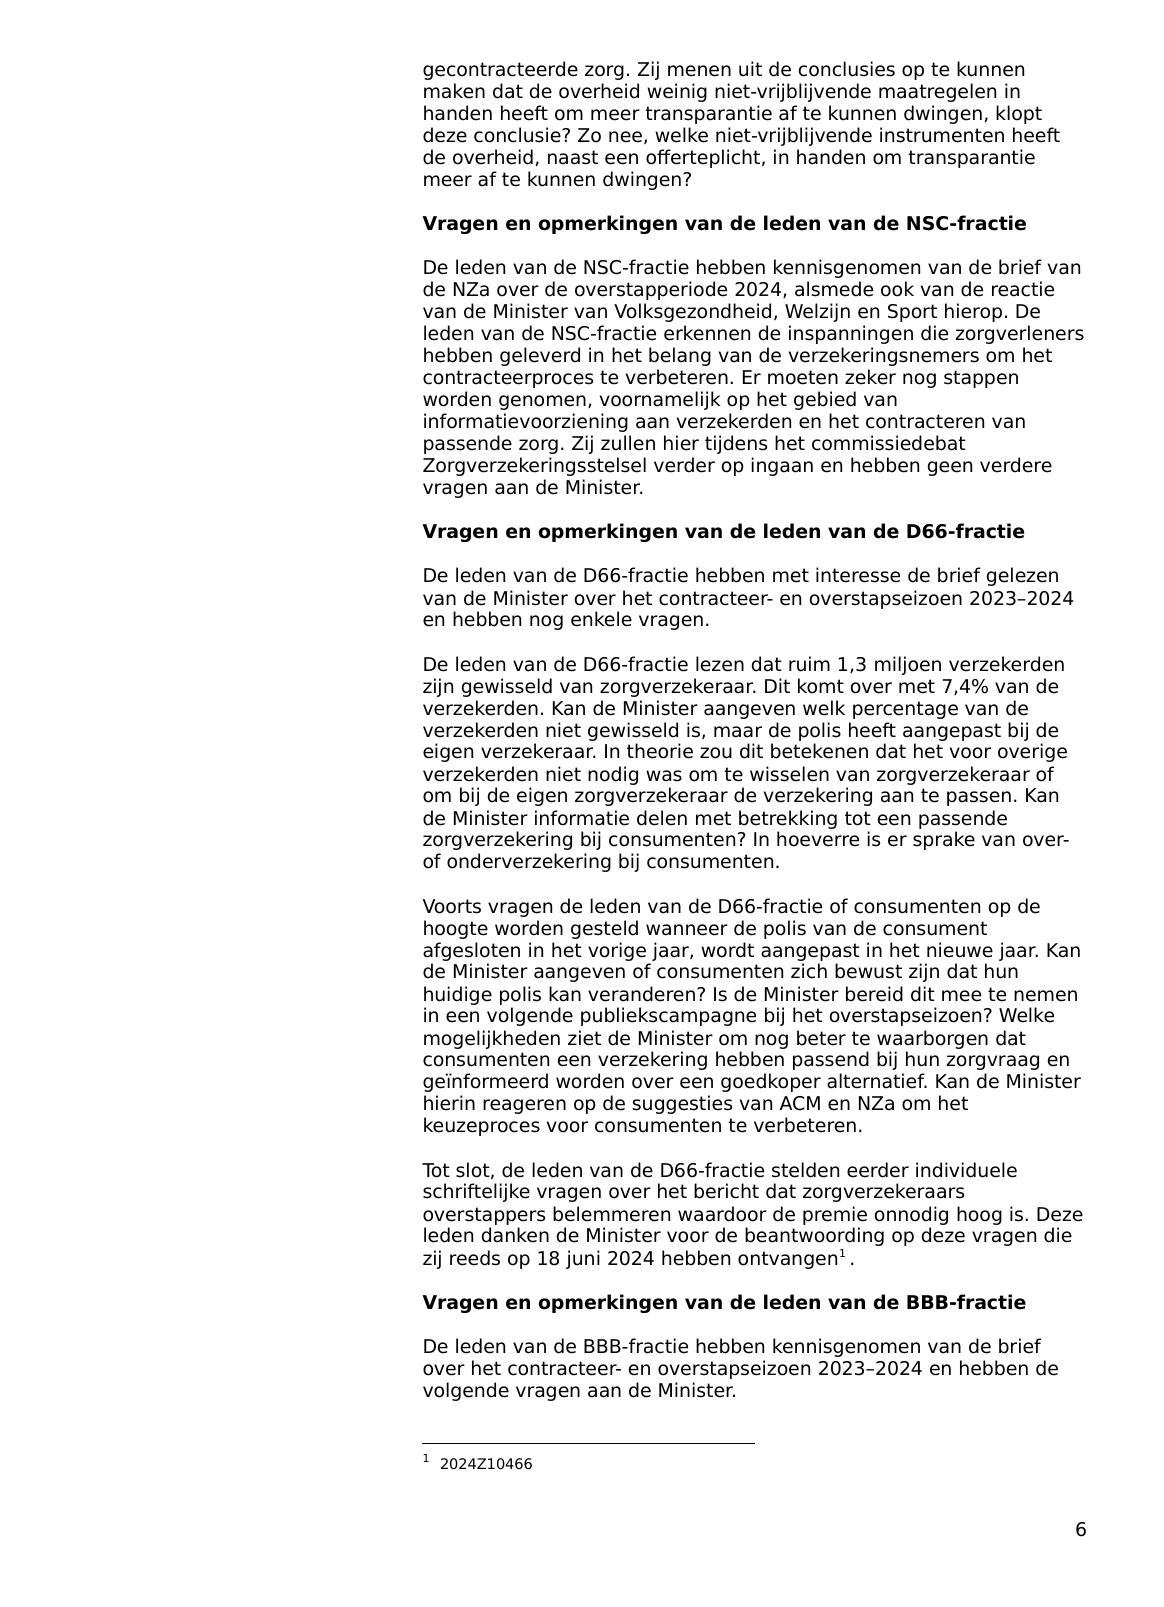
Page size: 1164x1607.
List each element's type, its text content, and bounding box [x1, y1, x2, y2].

text De leden van de BBB-fractie hebben kennisgenomen van de brief over het contracteer- en overstapseizoen 2023–2024 en hebben de volgende vragen aan de Minister. [422, 1336, 1087, 1402]
text De leden van de NSC-fractie hebben kennisgenomen van de brief van de NZa over de overstapperiode 2024, alsmede ook van de reactie van de Minister van Volksgezondheid, Welzijn en Sport hierop. De leden van de NSC-fractie erkennen de inspanningen die zorgverleners hebben geleverd in het belang van de verzekeringsnemers om het contracteerproces te verbeteren. Er moeten zeker nog stappen worden genomen, voornamelijk op het gebied van informatievoorziening aan verzekerden en het contracteren van passende zorg. Zij zullen hier tijdens het commissiedebat Zorgverzekeringsstelsel verder op ingaan en hebben geen verdere vragen aan de Minister. [422, 257, 1087, 499]
text 2024Z10466 [422, 1452, 1087, 1474]
subtitle Vragen en opmerkingen van de leden van de NSC-fractie [422, 213, 1087, 235]
text Tot slot, de leden van de D66-fractie stelden eerder individuele schriftelijke vragen over het bericht dat zorgverzekeraars overstappers belemmeren waardoor de premie onnodig hoog is. Deze leden danken de Minister voor de beantwoording op deze vragen die zij reeds op 18 juni 2024 hebben ontvangen. [422, 1159, 1087, 1269]
subtitle Vragen en opmerkingen van de leden van de BBB-fractie [422, 1292, 1087, 1313]
text gecontracteerde zorg. Zij menen uit de conclusies op te kunnen maken dat de overheid weinig niet-vrijblijvende maatregelen in handen heeft om meer transparantie af te kunnen dwingen, klopt deze conclusie? Zo nee, welke niet-vrijblijvende instrumenten heeft de overheid, naast een offerteplicht, in handen om transparantie meer af te kunnen dwingen? [422, 59, 1087, 191]
text De leden van de D66-fractie lezen dat ruim 1,3 miljoen verzekerden zijn gewisseld van zorgverzekeraar. Dit komt over met 7,4% van de verzekerden. Kan de Minister aangeven welk percentage van de verzekerden niet gewisseld is, maar de polis heeft aangepast bij de eigen verzekeraar. In theorie zou dit betekenen dat het voor overige verzekerden niet nodig was om te wisselen van zorgverzekeraar of om bij de eigen zorgverzekeraar de verzekering aan te passen. Kan de Minister informatie delen met betrekking tot een passende zorgverzekering bij consumenten? In hoeverre is er sprake van over- of onderverzekering bij consumenten. [422, 653, 1087, 873]
text De leden van de D66-fractie hebben met interesse de brief gelezen van de Minister over het contracteer- en overstapseizoen 2023–2024 en hebben nog enkele vragen. [422, 565, 1087, 631]
text Voorts vragen de leden van de D66-fractie of consumenten op de hoogte worden gesteld wanneer de polis van de consument afgesloten in het vorige jaar, wordt aangepast in het nieuwe jaar. Kan de Minister aangeven of consumenten zich bewust zijn dat hun huidige polis kan veranderen? Is de Minister bereid dit mee te nemen in een volgende publiekscampagne bij het overstapseizoen? Welke mogelijkheden ziet de Minister om nog beter te waarborgen dat consumenten een verzekering hebben passend bij hun zorgvraag en geïnformeerd worden over een goedkoper alternatief. Kan de Minister hierin reageren op de suggesties van ACM en NZa om het keuzeproces voor consumenten te verbeteren. [422, 896, 1087, 1137]
subtitle Vragen en opmerkingen van de leden van de D66-fractie [422, 521, 1087, 543]
